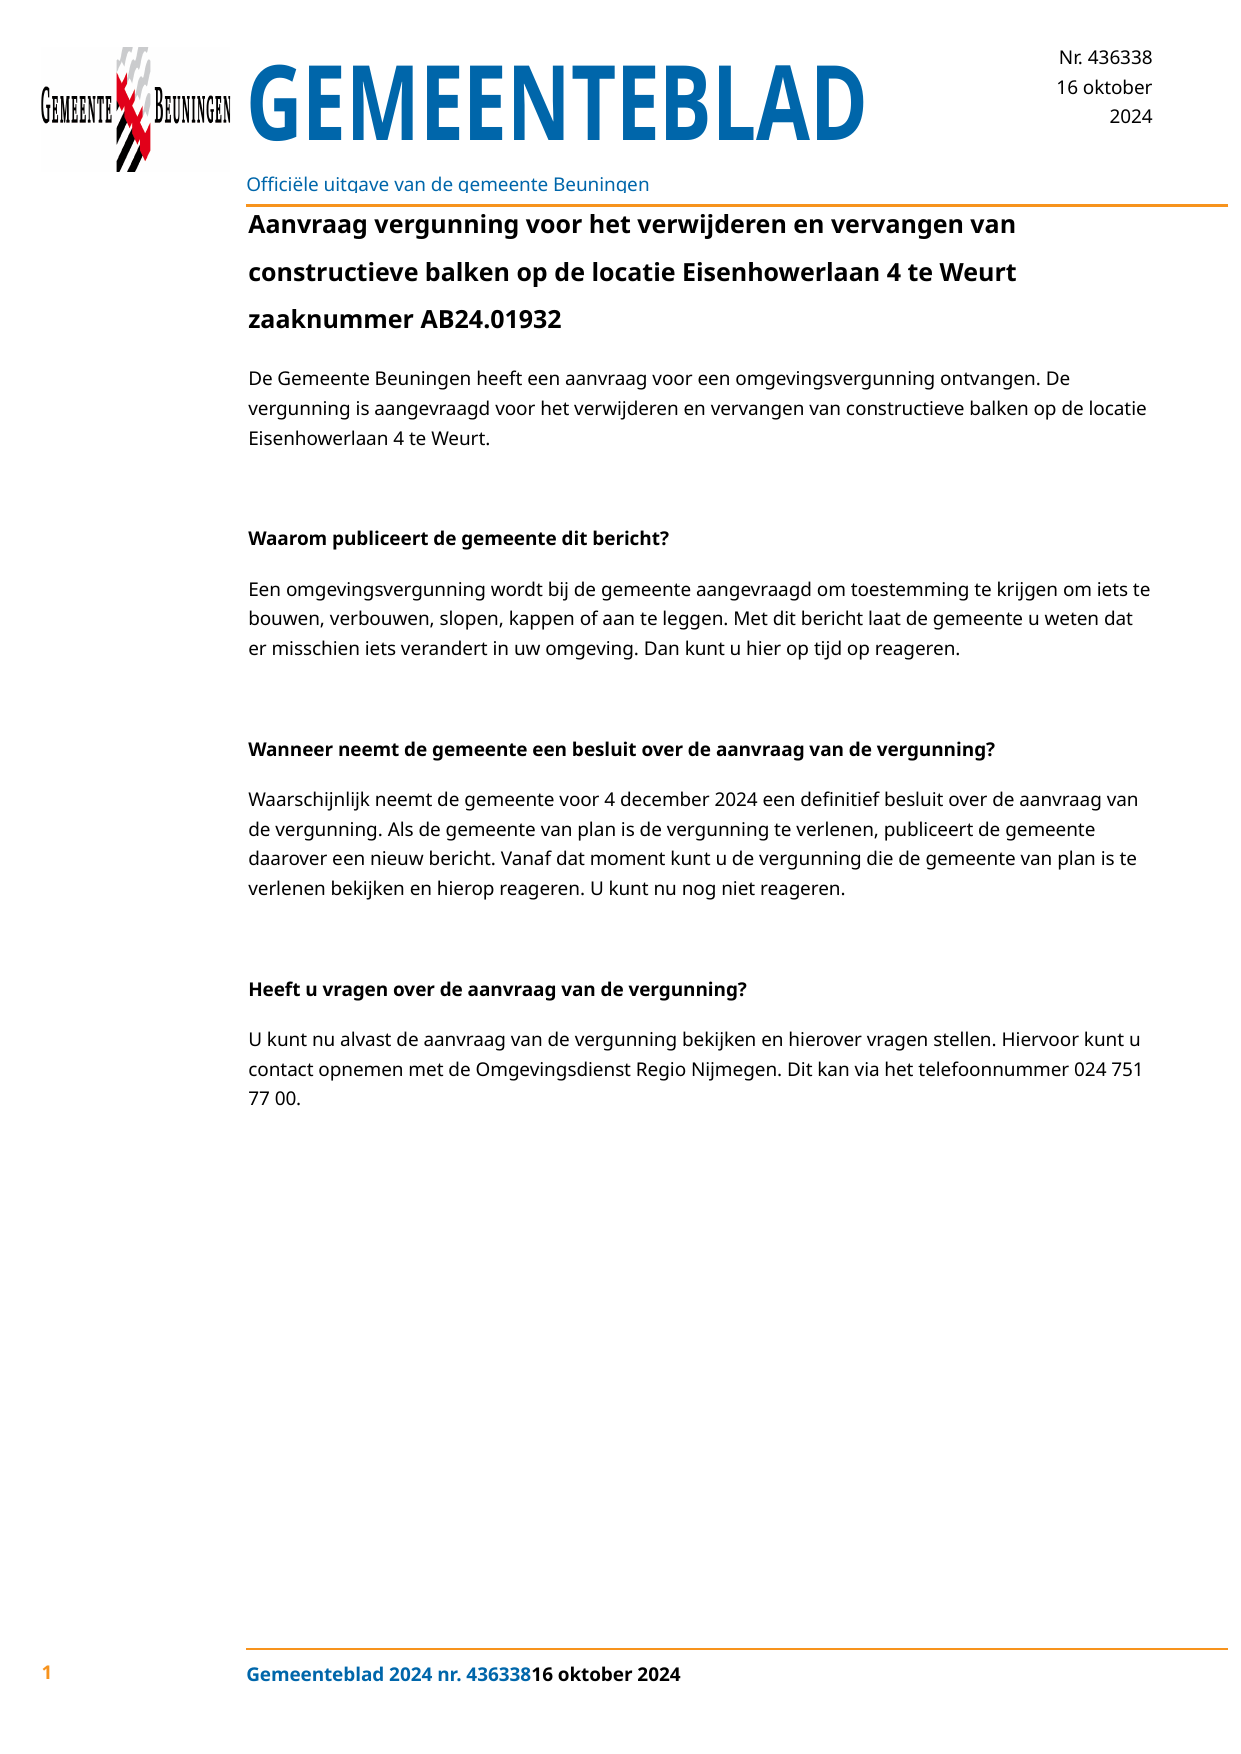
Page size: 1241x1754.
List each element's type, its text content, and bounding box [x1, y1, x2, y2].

text De Gemeente Beuningen heeft een aanvraag voor een omgevingsvergunning ontvangen. De vergunning is aangevraagd voor het verwijderen en vervangen van constructieve balken op de locatie Eisenhowerlaan 4 te Weurt. [248, 366, 1152, 450]
text Waarom publiceert de gemeente dit bericht? [248, 526, 1152, 551]
text Aanvraag vergunning voor het verwijderen en vervangen van constructieve balken op de locatie Eisenhowerlaan 4 te Weurt zaaknummer AB24.01932 [248, 207, 1152, 336]
text U kunt nu alvast de aanvraag van de vergunning bekijken en hierover vragen stellen. Hiervoor kunt u contact opnemen met de Omgevingsdienst Regio Nijmegen. Dit kan via het telefoonnummer 024 751 77 00. [248, 1026, 1152, 1111]
text Heeft u vragen over de aanvraag van de vergunning? [248, 976, 1152, 1002]
text Een omgevingsvergunning wordt bij de gemeente aangevraagd om toestemming te krijgen om iets te bouwen, verbouwen, slopen, kappen of aan te leggen. Met dit bericht laat de gemeente u weten dat er misschien iets verandert in uw omgeving. Dan kunt u hier op tijd op reageren. [248, 576, 1152, 661]
text Waarschijnlijk neemt de gemeente voor 4 december 2024 een definitief besluit over de aanvraag van de vergunning. Als de gemeente van plan is de vergunning te verlenen, publiceert de gemeente daarover een nieuw bericht. Vanaf dat moment kunt u de vergunning die de gemeente van plan is te verlenen bekijken en hierop reageren. U kunt nu nog niet reageren. [248, 786, 1152, 901]
text Wanneer neemt de gemeente een besluit over de aanvraag van de vergunning? [248, 736, 1152, 762]
picture [41, 47, 231, 172]
